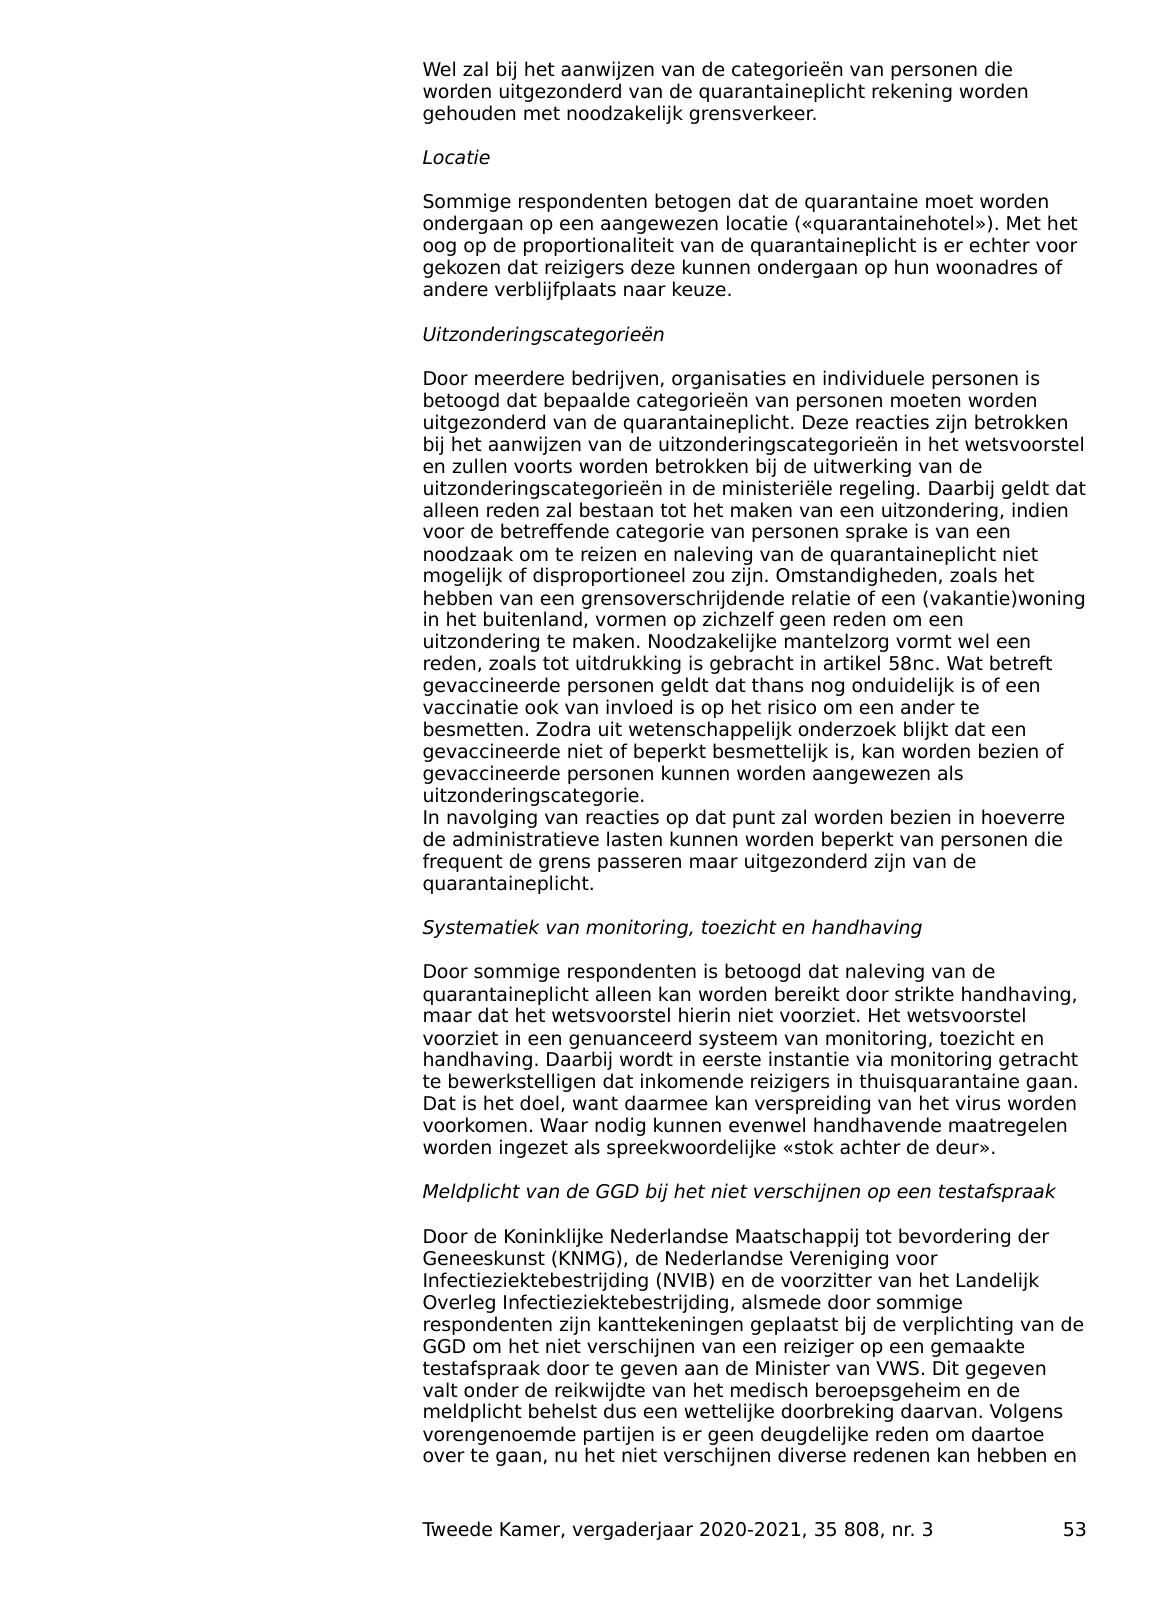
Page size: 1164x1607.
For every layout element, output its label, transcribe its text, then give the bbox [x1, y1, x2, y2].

text Door sommige respondenten is betoogd dat naleving van de quarantaineplicht alleen kan worden bereikt door strikte handhaving, maar dat het wetsvoorstel hierin niet voorziet. Het wetsvoorstel voorziet in een genuanceerd systeem van monitoring, toezicht en handhaving. Daarbij wordt in eerste instantie via monitoring getracht te bewerkstelligen dat inkomende reizigers in thuisquarantaine gaan. Dat is het doel, want daarmee kan verspreiding van het virus worden voorkomen. Waar nodig kunnen evenwel handhavende maatregelen worden ingezet als spreekwoordelijke «stok achter de deur». [422, 961, 1087, 1159]
text In navolging van reacties op dat punt zal worden bezien in hoeverre de administratieve lasten kunnen worden beperkt van personen die frequent de grens passeren maar uitgezonderd zijn van de quarantaineplicht. [422, 807, 1087, 895]
subtitle Meldplicht van de GGD bij het niet verschijnen op een testafspraak [422, 1181, 1087, 1203]
subtitle Uitzonderingscategorieën [422, 323, 1087, 345]
text Sommige respondenten betogen dat de quarantaine moet worden ondergaan op een aangewezen locatie («quarantainehotel»). Met het oog op de proportionaliteit van de quarantaineplicht is er echter voor gekozen dat reizigers deze kunnen ondergaan op hun woonadres of andere verblijfplaats naar keuze. [422, 191, 1087, 301]
text Door de Koninklijke Nederlandse Maatschappij tot bevordering der Geneeskunst (KNMG), de Nederlandse Vereniging voor Infectieziektebestrijding (NVIB) en de voorzitter van het Landelijk Overleg Infectieziektebestrijding, alsmede door sommige respondenten zijn kanttekeningen geplaatst bij de verplichting van de GGD om het niet verschijnen van een reiziger op een gemaakte testafspraak door te geven aan de Minister van VWS. Dit gegeven valt onder de reikwijdte van het medisch beroepsgeheim en de meldplicht behelst dus een wettelijke doorbreking daarvan. Volgens vorengenoemde partijen is er geen deugdelijke reden om daartoe over te gaan, nu het niet verschijnen diverse redenen kan hebben en [422, 1226, 1087, 1467]
subtitle Locatie [422, 147, 1087, 169]
text Wel zal bij het aanwijzen van de categorieën van personen die worden uitgezonderd van de quarantaineplicht rekening worden gehouden met noodzakelijk grensverkeer. [422, 59, 1087, 125]
subtitle Systematiek van monitoring, toezicht en handhaving [422, 917, 1087, 939]
text Door meerdere bedrijven, organisaties en individuele personen is betoogd dat bepaalde categorieën van personen moeten worden uitgezonderd van de quarantaineplicht. Deze reacties zijn betrokken bij het aanwijzen van de uitzonderingscategorieën in het wetsvoorstel en zullen voorts worden betrokken bij de uitwerking van de uitzonderingscategorieën in de ministeriële regeling. Daarbij geldt dat alleen reden zal bestaan tot het maken van een uitzondering, indien voor de betreffende categorie van personen sprake is van een noodzaak om te reizen en naleving van de quarantaineplicht niet mogelijk of disproportioneel zou zijn. Omstandigheden, zoals het hebben van een grensoverschrijdende relatie of een (vakantie)woning in het buitenland, vormen op zichzelf geen reden om een uitzondering te maken. Noodzakelijke mantelzorg vormt wel een reden, zoals tot uitdrukking is gebracht in artikel 58nc. Wat betreft gevaccineerde personen geldt dat thans nog onduidelijk is of een vaccinatie ook van invloed is op het risico om een ander te besmetten. Zodra uit wetenschappelijk onderzoek blijkt dat een gevaccineerde niet of beperkt besmettelijk is, kan worden bezien of gevaccineerde personen kunnen worden aangewezen als uitzonderingscategorie. [422, 368, 1087, 807]
